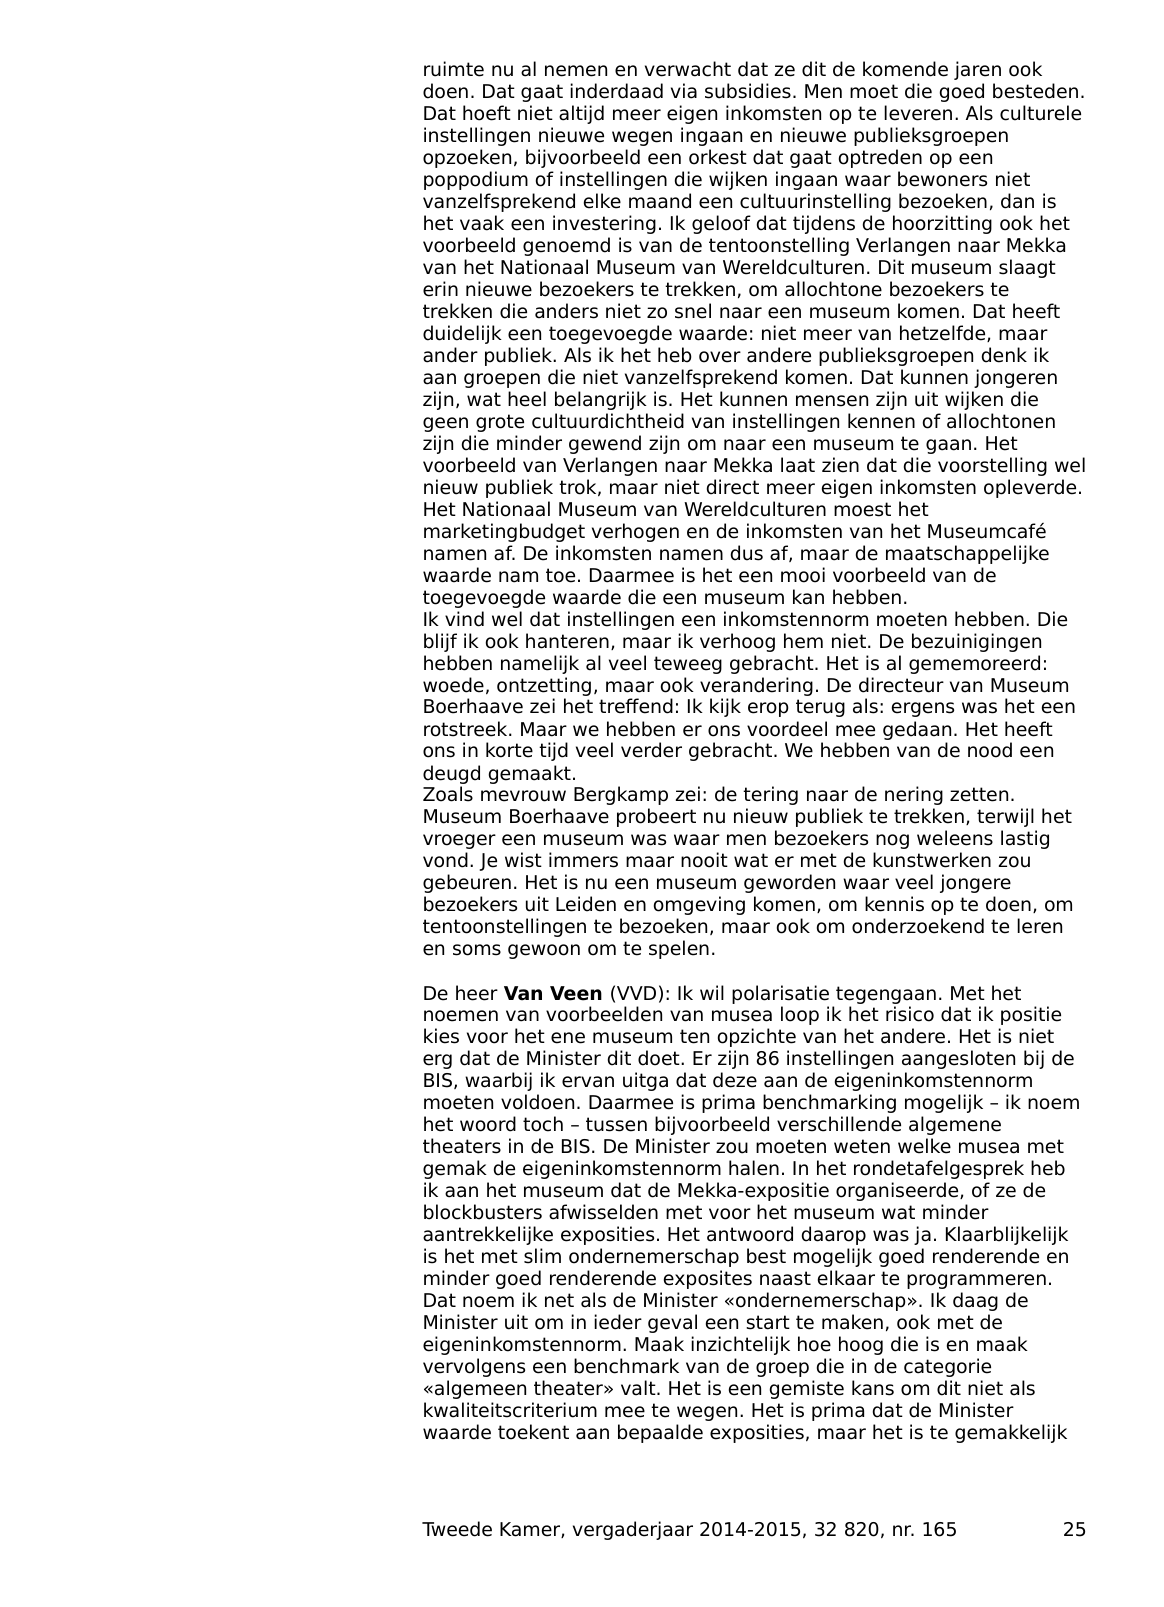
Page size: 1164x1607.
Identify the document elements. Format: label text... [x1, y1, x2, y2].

text De heer Van Veen (VVD): Ik wil polarisatie tegengaan. Met het noemen van voorbeelden van musea loop ik het risico dat ik positie kies voor het ene museum ten opzichte van het andere. Het is niet erg dat de Minister dit doet. Er zijn 86 instellingen aangesloten bij de BIS, waarbij ik ervan uitga dat deze aan de eigeninkomstennorm moeten voldoen. Daarmee is prima benchmarking mogelijk – ik noem het woord toch – tussen bijvoorbeeld verschillende algemene theaters in de BIS. De Minister zou moeten weten welke musea met gemak de eigeninkomstennorm halen. In het rondetafelgesprek heb ik aan het museum dat de Mekka-expositie organiseerde, of ze de blockbusters afwisselden met voor het museum wat minder aantrekkelijke exposities. Het antwoord daarop was ja. Klaarblijkelijk is het met slim ondernemerschap best mogelijk goed renderende en minder goed renderende exposites naast elkaar te programmeren. Dat noem ik net als de Minister «ondernemerschap». Ik daag de Minister uit om in ieder geval een start te maken, ook met de eigeninkomstennorm. Maak inzichtelijk hoe hoog die is en maak vervolgens een benchmark van de groep die in de categorie «algemeen theater» valt. Het is een gemiste kans om dit niet als kwaliteitscriterium mee te wegen. Het is prima dat de Minister waarde toekent aan bepaalde exposities, maar het is te gemakkelijk [422, 982, 1087, 1444]
text Zoals mevrouw Bergkamp zei: de tering naar de nering zetten. Museum Boerhaave probeert nu nieuw publiek te trekken, terwijl het vroeger een museum was waar men bezoekers nog weleens lastig vond. Je wist immers maar nooit wat er met de kunstwerken zou gebeuren. Het is nu een museum geworden waar veel jongere bezoekers uit Leiden en omgeving komen, om kennis op te doen, om tentoonstellingen te bezoeken, maar ook om onderzoekend te leren en soms gewoon om te spelen. [422, 784, 1087, 960]
text ruimte nu al nemen en verwacht dat ze dit de komende jaren ook doen. Dat gaat inderdaad via subsidies. Men moet die goed besteden. Dat hoeft niet altijd meer eigen inkomsten op te leveren. Als culturele instellingen nieuwe wegen ingaan en nieuwe publieksgroepen opzoeken, bijvoorbeeld een orkest dat gaat optreden op een poppodium of instellingen die wijken ingaan waar bewoners niet vanzelfsprekend elke maand een cultuurinstelling bezoeken, dan is het vaak een investering. Ik geloof dat tijdens de hoorzitting ook het voorbeeld genoemd is van de tentoonstelling Verlangen naar Mekka van het Nationaal Museum van Wereldculturen. Dit museum slaagt erin nieuwe bezoekers te trekken, om allochtone bezoekers te trekken die anders niet zo snel naar een museum komen. Dat heeft duidelijk een toegevoegde waarde: niet meer van hetzelfde, maar ander publiek. Als ik het heb over andere publieksgroepen denk ik aan groepen die niet vanzelfsprekend komen. Dat kunnen jongeren zijn, wat heel belangrijk is. Het kunnen mensen zijn uit wijken die geen grote cultuurdichtheid van instellingen kennen of allochtonen zijn die minder gewend zijn om naar een museum te gaan. Het voorbeeld van Verlangen naar Mekka laat zien dat die voorstelling wel nieuw publiek trok, maar niet direct meer eigen inkomsten opleverde. Het Nationaal Museum van Wereldculturen moest het marketingbudget verhogen en de inkomsten van het Museumcafé namen af. De inkomsten namen dus af, maar de maatschappelijke waarde nam toe. Daarmee is het een mooi voorbeeld van de toegevoegde waarde die een museum kan hebben. [422, 59, 1087, 608]
text Ik vind wel dat instellingen een inkomstennorm moeten hebben. Die blijf ik ook hanteren, maar ik verhoog hem niet. De bezuinigingen hebben namelijk al veel teweeg gebracht. Het is al gememoreerd: woede, ontzetting, maar ook verandering. De directeur van Museum Boerhaave zei het treffend: Ik kijk erop terug als: ergens was het een rotstreek. Maar we hebben er ons voordeel mee gedaan. Het heeft ons in korte tijd veel verder gebracht. We hebben van de nood een deugd gemaakt. [422, 608, 1087, 784]
